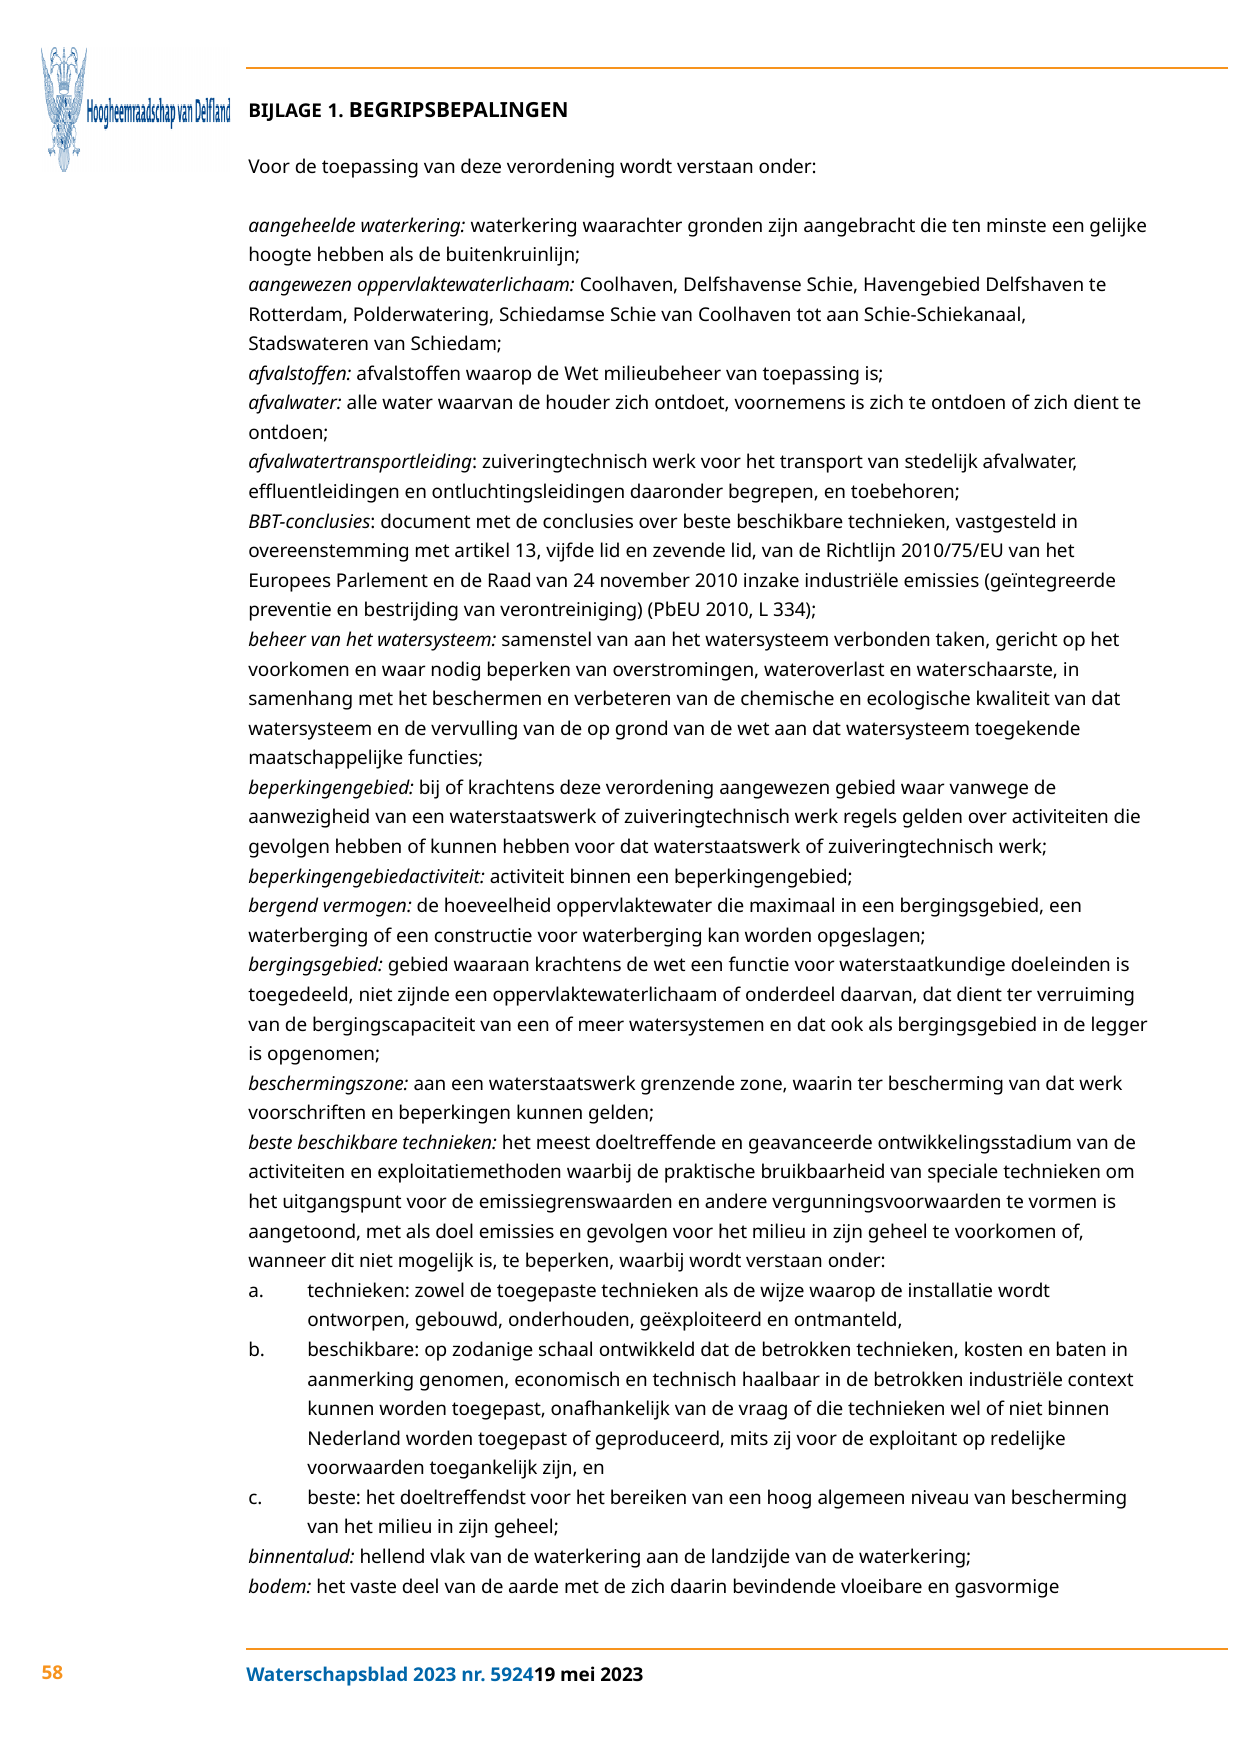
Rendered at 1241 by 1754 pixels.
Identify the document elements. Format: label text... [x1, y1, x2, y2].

list beste: het doeltreffendst voor het bereiken van een hoog algemeen niveau van bescherming van het milieu in zijn geheel; [248, 1484, 1152, 1539]
list technieken: zowel de toegepaste technieken als de wijze waarop de installatie wordt ontworpen, gebouwd, onderhouden, geëxploiteerd en ontmanteld, [248, 1277, 1152, 1332]
text beheer van het watersysteem: samenstel van aan het watersysteem verbonden taken, gericht op het voorkomen en waar nodig beperken van overstromingen, wateroverlast en water­schaarste, in samenhang met het beschermen en verbeteren van de chemische en ecologische kwaliteit van dat watersysteem en de vervulling van de op grond van de wet aan dat watersysteem toegekende maatschappelijke functies; [248, 626, 1152, 770]
text beperkingengebiedactiviteit: activiteit binnen een beperkingengebied; [248, 863, 1152, 889]
text binnentalud: hellend vlak van de waterkering aan de landzijde van de waterkering; [248, 1543, 1152, 1569]
text BIJLAGE 1. BEGRIPSBEPALINGEN [248, 95, 1152, 123]
text aangeheelde waterkering: waterkering waarachter gronden zijn aangebracht die ten minste een gelijke hoogte hebben als de buitenkruinlijn; [248, 212, 1152, 267]
text Voor de toepassing van deze verordening wordt verstaan onder: [248, 153, 1152, 179]
text beschermingszone: aan een waterstaatswerk grenzende zone, waarin ter bescherming van dat werk voorschriften en beperkingen kunnen gelden; [248, 1070, 1152, 1125]
text bergingsgebied: gebied waaraan krachtens de wet een functie voor waterstaatkundige doel­einden is toegedeeld, niet zijnde een oppervlaktewaterlichaam of onderdeel daarvan, dat dient ter verruiming van de bergingscapaciteit van een of meer watersystemen en dat ook als bergingsgebied in de legger is opgenomen; [248, 952, 1152, 1066]
text beperkingengebied: bij of krachtens deze verordening aangewezen gebied waar vanwege de aanwezigheid van een waterstaatswerk of zuiveringtechnisch werk regels gelden over activiteiten die gevolgen hebben of kunnen hebben voor dat waterstaatswerk of zuiveringtechnisch werk; [248, 774, 1152, 859]
text afvalwatertransportleiding: zuiveringtechnisch werk voor het transport van stedelijk afvalwater, effluentleidingen en ontluchtingsleidingen daaronder begrepen, en toebehoren; [248, 449, 1152, 504]
list beschikbare: op zodanige schaal ontwikkeld dat de betrokken technieken, kosten en baten in aanmerking genomen, economisch en technisch haalbaar in de betrokken industriële context kunnen worden toegepast, onafhankelijk van de vraag of die technieken wel of niet binnen Nederland worden toegepast of geproduceerd, mits zij voor de exploitant op redelijke voorwaarden toegankelijk zijn, en [248, 1336, 1152, 1480]
text bodem: het vaste deel van de aarde met de zich daarin bevindende vloeibare en gasvormige [248, 1573, 1152, 1599]
text BBT-conclusies: document met de conclusies over beste beschikbare technieken, vastgesteld in overeenstemming met artikel 13, vijfde lid en zevende lid, van de Richtlijn 2010/75/EU van het Europees Parlement en de Raad van 24 november 2010 inzake industriële emissies (geïntegreerde preventie en bestrijding van verontreiniging) (PbEU 2010, L 334); [248, 508, 1152, 622]
text afvalstoffen: afvalstoffen waarop de Wet milieubeheer van toepassing is; [248, 360, 1152, 386]
picture [41, 47, 231, 172]
text aangewezen oppervlaktewaterlichaam: Coolhaven, Delfshavense Schie, Havengebied Delfshaven te Rotterdam, Polderwatering, Schiedamse Schie van Coolhaven tot aan Schie-Schiekanaal, Stadswateren van Schiedam; [248, 271, 1152, 356]
text bergend vermogen: de hoeveelheid oppervlaktewater die maximaal in een bergingsgebied, een waterberging of een constructie voor waterberging kan worden opgeslagen; [248, 892, 1152, 948]
text afvalwater: alle water waarvan de houder zich ontdoet, voornemens is zich te ontdoen of zich dient te ontdoen; [248, 389, 1152, 445]
text beste beschikbare technieken: het meest doeltreffende en geavanceerde ontwikkelingsstadium van de activiteiten en exploitatiemethoden waarbij de praktische bruikbaarheid van speciale technieken om het uitgangspunt voor de emissiegrenswaarden en andere vergunningsvoor­waarden te vormen is aangetoond, met als doel emissies en gevolgen voor het milieu in zijn geheel te voorkomen of, wanneer dit niet mogelijk is, te beperken, waarbij wordt verstaan onder: [248, 1129, 1152, 1273]
